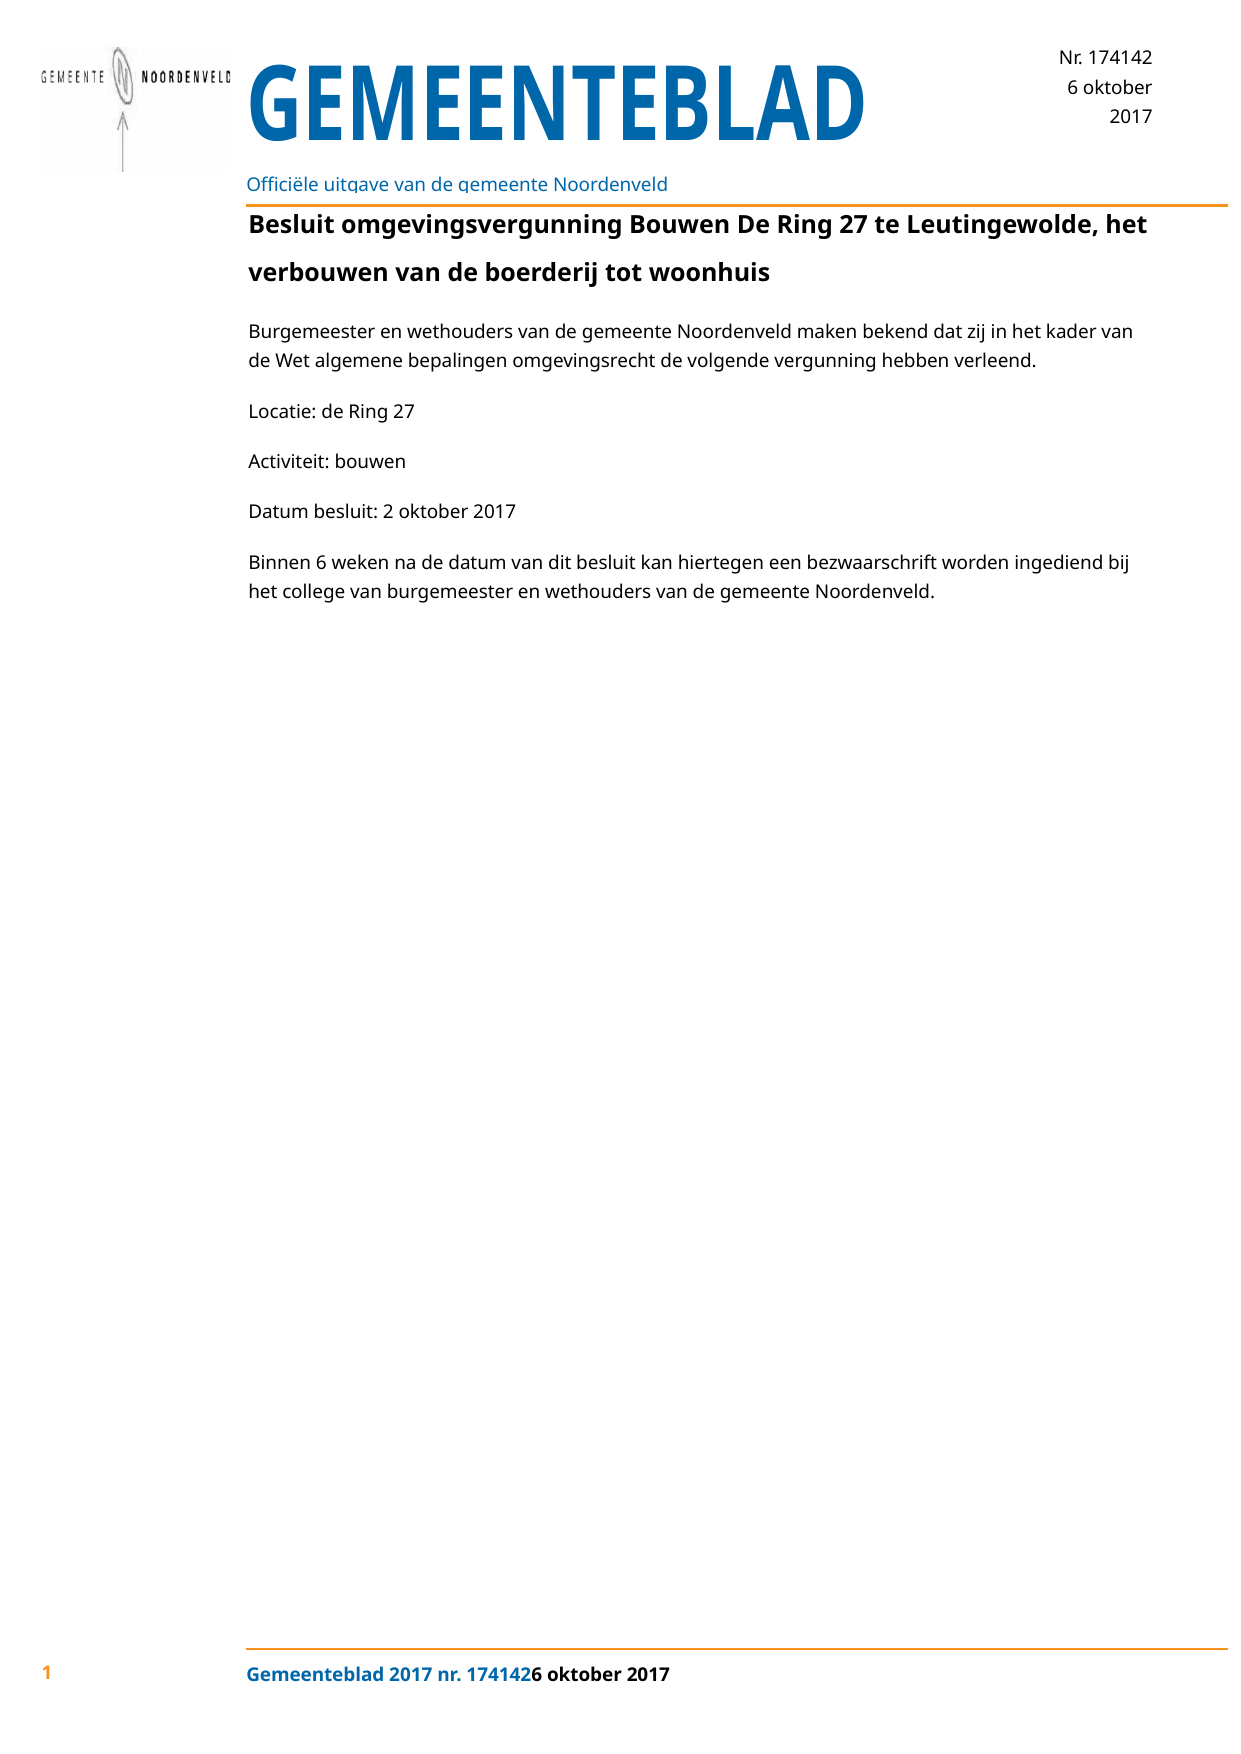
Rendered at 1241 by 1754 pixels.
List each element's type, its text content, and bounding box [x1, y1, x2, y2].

text Besluit omgevingsvergunning Bouwen De Ring 27 te Leutingewolde, het verbouwen van de boerderij tot woonhuis [248, 207, 1152, 288]
text Activiteit: bouwen [248, 448, 1152, 474]
text Locatie: de Ring 27 [248, 398, 1152, 424]
text Datum besluit: 2 oktober 2017 [248, 499, 1152, 524]
text Binnen 6 weken na de datum van dit besluit kan hiertegen een bezwaarschrift worden ingediend bij het college van burgemeester en wethouders van de gemeente Noordenveld. [248, 549, 1152, 604]
text Burgemeester en wethouders van de gemeente Noordenveld maken bekend dat zij in het kader van de Wet algemene bepalingen omgevingsrecht de volgende vergunning hebben verleend. [248, 318, 1152, 373]
picture [41, 47, 231, 172]
